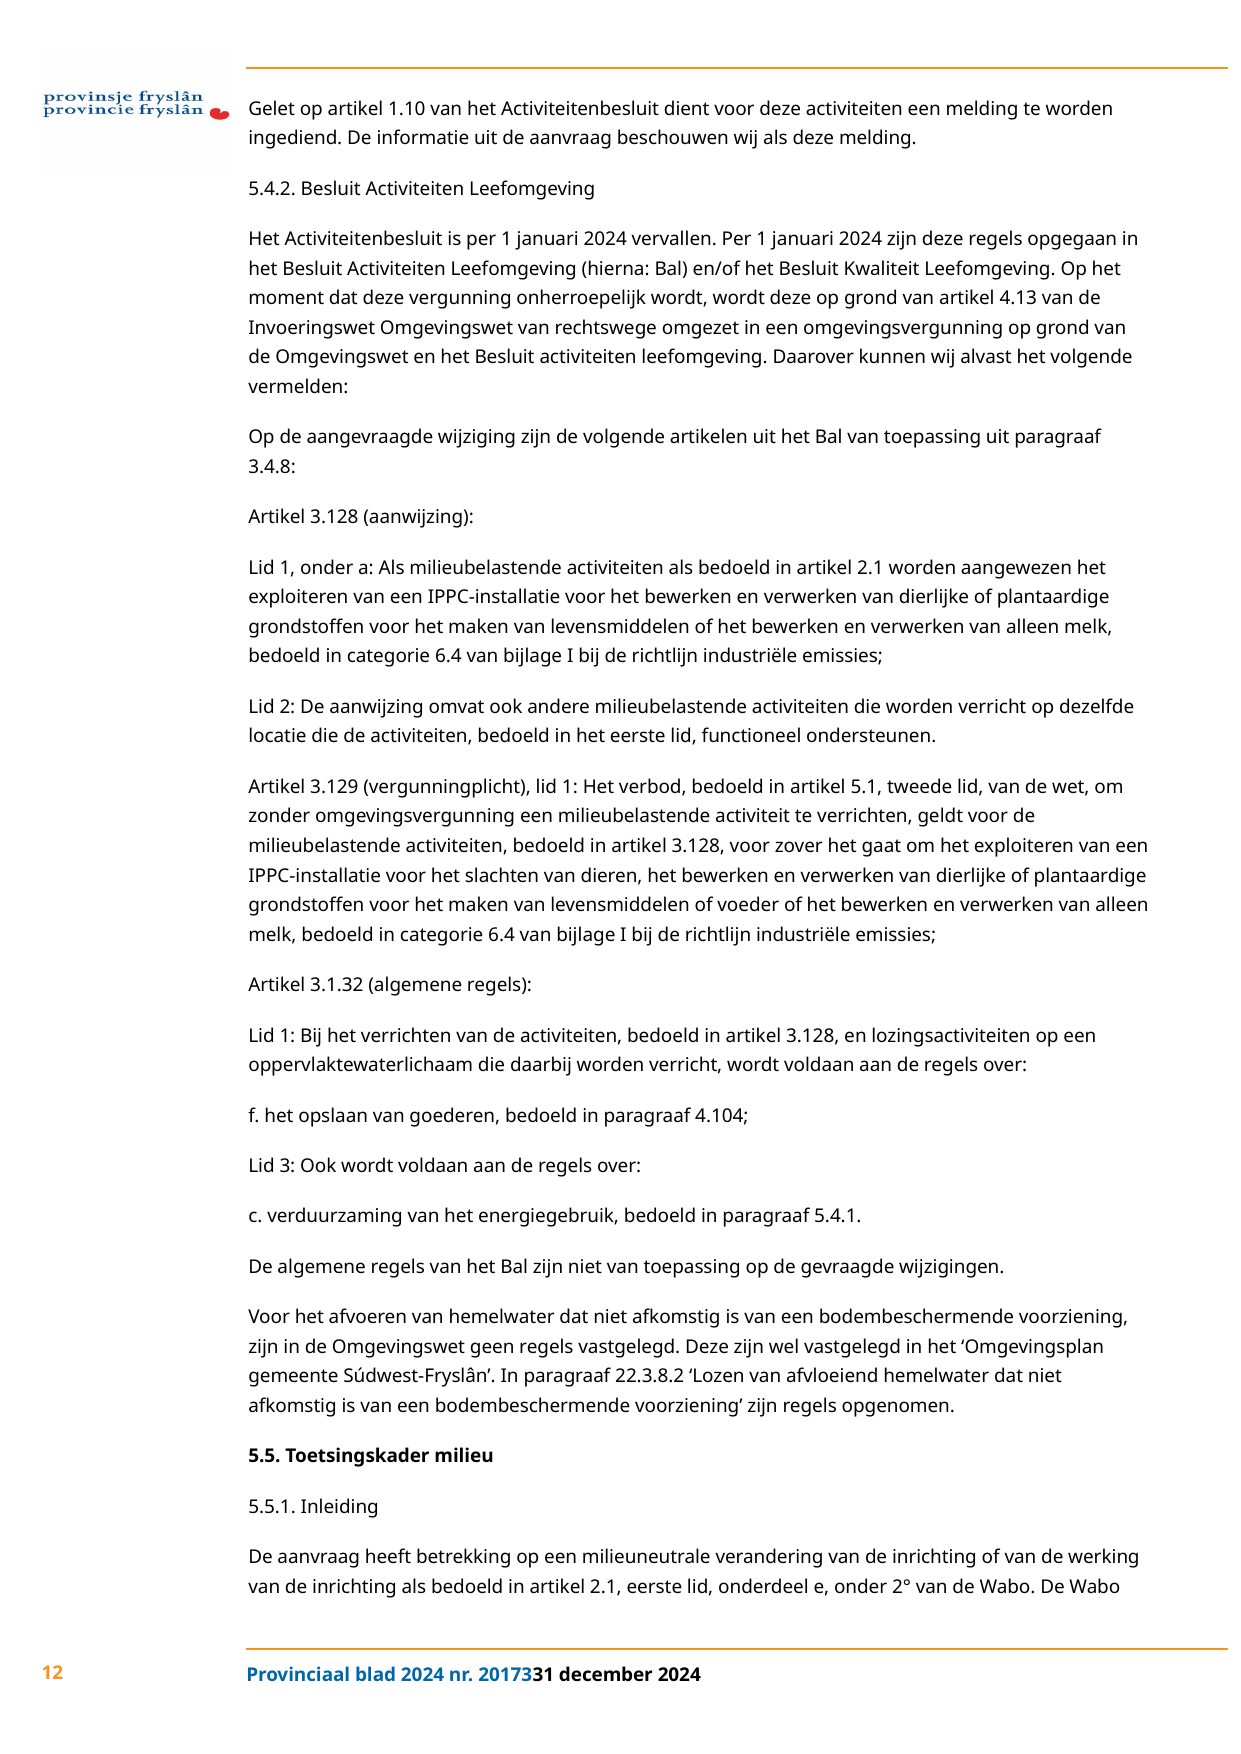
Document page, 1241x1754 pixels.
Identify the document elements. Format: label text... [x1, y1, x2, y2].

text De aanvraag heeft betrekking op een milieuneutrale verandering van de inrichting of van de werking van de inrichting als bedoeld in artikel 2.1, eerste lid, onderdeel e, onder 2° van de Wabo. De Wabo [248, 1543, 1152, 1599]
text Lid 1: Bij het verrichten van de activiteiten, bedoeld in artikel 3.128, en lozingsactiviteiten op een oppervlaktewaterlichaam die daarbij worden verricht, wordt voldaan aan de regels over: [248, 1022, 1152, 1077]
text Gelet op artikel 1.10 van het Activiteitenbesluit dient voor deze activiteiten een melding te worden ingediend. De informatie uit de aanvraag beschouwen wij als deze melding. [248, 95, 1152, 150]
text Lid 2: De aanwijzing omvat ook andere milieubelastende activiteiten die worden verricht op dezelfde locatie die de activiteiten, bedoeld in het eerste lid, functioneel ondersteunen. [248, 693, 1152, 748]
text f. het opslaan van goederen, bedoeld in paragraaf 4.104; [248, 1102, 1152, 1128]
text Voor het afvoeren van hemelwater dat niet afkomstig is van een bodembeschermende voorziening, zijn in de Omgevingswet geen regels vastgelegd. Deze zijn wel vastgelegd in het ‘Omgevingsplan gemeente Súdwest-Fryslân’. In paragraaf 22.3.8.2 ‘Lozen van afvloeiend hemelwater dat niet afkomstig is van een bodembeschermende voorziening’ zijn regels opgenomen. [248, 1303, 1152, 1418]
text De algemene regels van het Bal zijn niet van toepassing op de gevraagde wijzigingen. [248, 1253, 1152, 1279]
text Artikel 3.129 (vergunningplicht), lid 1: Het verbod, bedoeld in artikel 5.1, tweede lid, van de wet, om zonder omgevingsvergunning een milieubelastende activiteit te verrichten, geldt voor de milieubelastende activiteiten, bedoeld in artikel 3.128, voor zover het gaat om het exploiteren van een IPPC-installatie voor het slachten van dieren, het bewerken en verwerken van dierlijke of plantaardige grondstoffen voor het maken van levensmiddelen of voeder of het bewerken en verwerken van alleen melk, bedoeld in categorie 6.4 van bijlage I bij de richtlijn industriële emissies; [248, 773, 1152, 947]
picture [41, 47, 231, 172]
text 5.5.1. Inleiding [248, 1493, 1152, 1519]
text 5.4.2. Besluit Activiteiten Leefomgeving [248, 175, 1152, 201]
text Het Activiteitenbesluit is per 1 januari 2024 vervallen. Per 1 januari 2024 zijn deze regels opgegaan in het Besluit Activiteiten Leefomgeving (hierna: Bal) en/of het Besluit Kwaliteit Leefomgeving. Op het moment dat deze vergunning onherroepelijk wordt, wordt deze op grond van artikel 4.13 van de Invoeringswet Omgevingswet van rechtswege omgezet in een omgevingsvergunning op grond van de Omgevingswet en het Besluit activiteiten leefomgeving. Daarover kunnen wij alvast het volgende vermelden: [248, 225, 1152, 399]
text Lid 3: Ook wordt voldaan aan de regels over: [248, 1152, 1152, 1178]
text c. verduurzaming van het energiegebruik, bedoeld in paragraaf 5.4.1. [248, 1203, 1152, 1228]
text Lid 1, onder a: Als milieubelastende activiteiten als bedoeld in artikel 2.1 worden aangewezen het exploiteren van een IPPC-installatie voor het bewerken en verwerken van dierlijke of plantaardige grondstoffen voor het maken van levensmiddelen of het bewerken en verwerken van alleen melk, bedoeld in categorie 6.4 van bijlage I bij de richtlijn industriële emissies; [248, 554, 1152, 668]
text 5.5. Toetsingskader milieu [248, 1443, 1152, 1468]
text Artikel 3.1.32 (algemene regels): [248, 971, 1152, 997]
text Op de aangevraagde wijziging zijn de volgende artikelen uit het Bal van toepassing uit paragraaf 3.4.8: [248, 423, 1152, 479]
text Artikel 3.128 (aanwijzing): [248, 503, 1152, 529]
